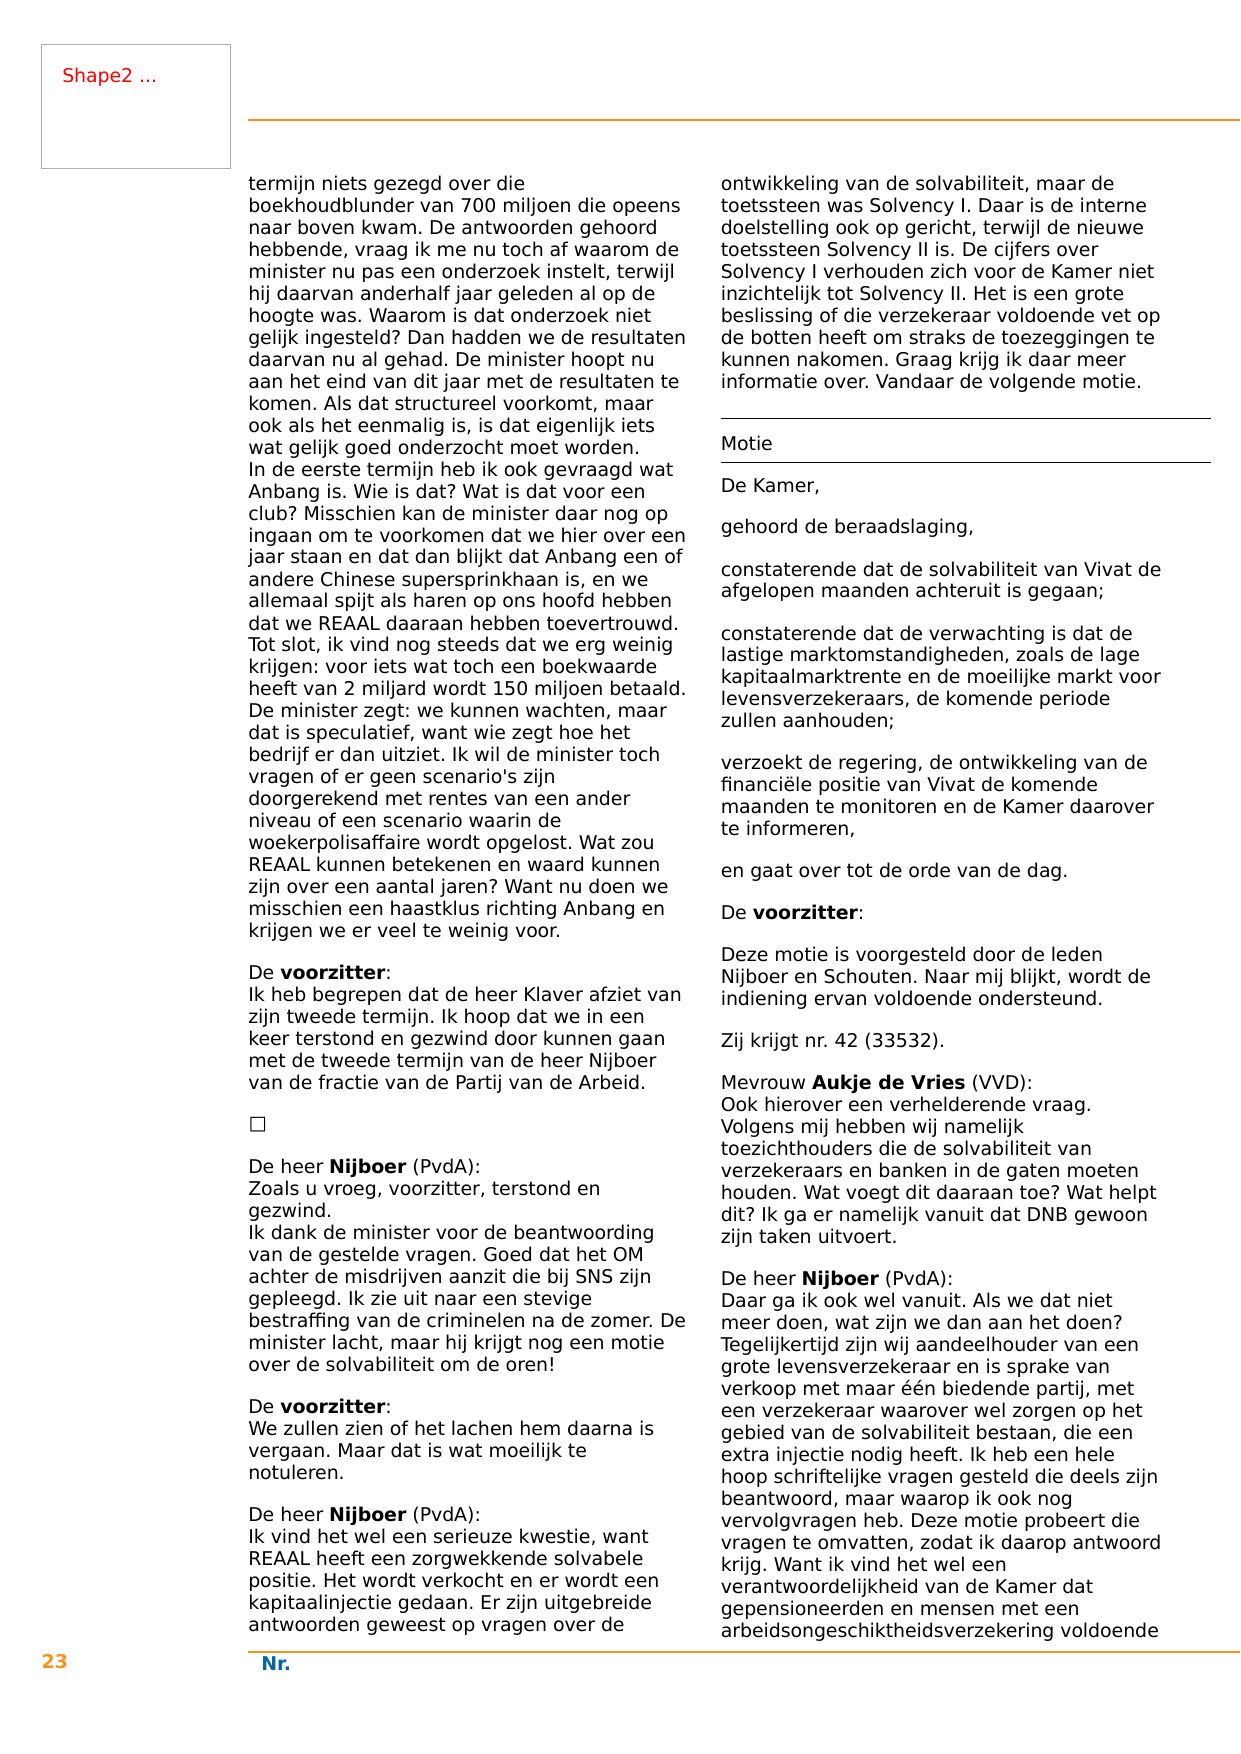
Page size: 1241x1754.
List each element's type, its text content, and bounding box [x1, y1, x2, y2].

text gehoord de beraadslaging, [721, 516, 1163, 538]
text Zij krijgt nr. 42 (33532). [721, 1030, 1163, 1052]
text Ook hierover een verhelderende vraag. Volgens mij hebben wij namelijk toezichthouders die de solvabiliteit van verzekeraars en banken in de gaten moeten houden. Wat voegt dit daaraan toe? Wat helpt dit? Ik ga er namelijk vanuit dat DNB gewoon zijn taken uitvoert. [721, 1094, 1163, 1248]
text constaterende dat de solvabiliteit van Vivat de afgelopen maanden achteruit is gegaan; [721, 558, 1163, 602]
text Daar ga ik ook wel vanuit. Als we dat niet meer doen, wat zijn we dan aan het doen? Tegelijkertijd zijn wij aandeelhouder van een grote levensverzekeraar en is sprake van verkoop met maar één biedende partij, met een verzekeraar waarover wel zorgen op het gebied van de solvabiliteit bestaan, die een extra injectie nodig heeft. Ik heb een hele hoop schriftelijke vragen gesteld die deels zijn beantwoord, maar waarop ik ook nog vervolgvragen heb. Deze motie probeert die vragen te omvatten, zodat ik daarop antwoord krijg. Want ik vind het wel een verantwoordelijkheid van de Kamer dat gepensioneerden en mensen met een arbeidsongeschiktheidsverzekering voldoende [721, 1290, 1163, 1642]
text Deze motie is voorgesteld door de leden Nijboer en Schouten. Naar mij blijkt, wordt de indiening ervan voldoende ondersteund. [721, 944, 1163, 1010]
text De heer Nijboer (PvdA): [721, 1268, 1163, 1290]
text We zullen zien of het lachen hem daarna is vergaan. Maar dat is wat moeilijk te notuleren. [248, 1418, 691, 1484]
text De heer Nijboer (PvdA): [248, 1504, 691, 1526]
text De voorzitter: [248, 1396, 691, 1418]
text en gaat over tot de orde van de dag. [721, 860, 1163, 882]
text Ik vind het wel een serieuze kwestie, want REAAL heeft een zorgwekkende solvabele positie. Het wordt verkocht en er wordt een kapitaalinjectie gedaan. Er zijn uitgebreide antwoorden geweest op vragen over de [248, 1526, 691, 1636]
text Mevrouw Aukje de Vries (VVD): [721, 1072, 1163, 1094]
text In de eerste termijn heb ik ook gevraagd wat Anbang is. Wie is dat? Wat is dat voor een club? Misschien kan de minister daar nog op ingaan om te voorkomen dat we hier over een jaar staan en dat dan blijkt dat Anbang een of andere Chinese supersprinkhaan is, en we allemaal spijt als haren op ons hoofd hebben dat we REAAL daaraan hebben toevertrouwd. [248, 458, 691, 634]
text verzoekt de regering, de ontwikkeling van de financiële positie van Vivat de komende maanden te monitoren en de Kamer daarover te informeren, [721, 752, 1163, 840]
text Ik dank de minister voor de beantwoording van de gestelde vragen. Goed dat het OM achter de misdrijven aanzit die bij SNS zijn gepleegd. Ik zie uit naar een stevige bestraffing van de criminelen na de zomer. De minister lacht, maar hij krijgt nog een motie over de solvabiliteit om de oren! [248, 1222, 691, 1376]
text Motie [721, 432, 1163, 454]
text Ik heb begrepen dat de heer Klaver afziet van zijn tweede termijn. Ik hoop dat we in een keer terstond en gezwind door kunnen gaan met de tweede termijn van de heer Nijboer van de fractie van de Partij van de Arbeid. [248, 984, 691, 1094]
text termijn niets gezegd over die boekhoudblunder van 700 miljoen die opeens naar boven kwam. De antwoorden gehoord hebbende, vraag ik me nu toch af waarom de minister nu pas een onderzoek instelt, terwijl hij daarvan anderhalf jaar geleden al op de hoogte was. Waarom is dat onderzoek niet gelijk ingesteld? Dan hadden we de resultaten daarvan nu al gehad. De minister hoopt nu aan het eind van dit jaar met de resultaten te komen. Als dat structureel voorkomt, maar ook als het eenmalig is, is dat eigenlijk iets wat gelijk goed onderzocht moet worden. [248, 173, 691, 458]
text De voorzitter: [721, 902, 1163, 924]
text De voorzitter: [248, 962, 691, 984]
text Zoals u vroeg, voorzitter, terstond en gezwind. [248, 1178, 691, 1222]
text ontwikkeling van de solvabiliteit, maar de toetssteen was Solvency I. Daar is de interne doelstelling ook op gericht, terwijl de nieuwe toetssteen Solvency II is. De cijfers over Solvency I verhouden zich voor de Kamer niet inzichtelijk tot Solvency II. Het is een grote beslissing of die verzekeraar voldoende vet op de botten heeft om straks de toezeggingen te kunnen nakomen. Graag krijg ik daar meer informatie over. Vandaar de volgende motie. [721, 173, 1163, 393]
text Tot slot, ik vind nog steeds dat we erg weinig krijgen: voor iets wat toch een boekwaarde heeft van 2 miljard wordt 150 miljoen betaald. De minister zegt: we kunnen wachten, maar dat is speculatief, want wie zegt hoe het bedrijf er dan uitziet. Ik wil de minister toch vragen of er geen scenario's zijn doorgerekend met rentes van een ander niveau of een scenario waarin de woekerpolisaffaire wordt opgelost. Wat zou REAAL kunnen betekenen en waard kunnen zijn over een aantal jaren? Want nu doen we misschien een haastklus richting Anbang en krijgen we er veel te weinig voor. [248, 634, 691, 942]
text De heer Nijboer (PvdA): [248, 1156, 691, 1178]
text ⬜ [248, 1114, 691, 1136]
text De Kamer, [721, 474, 1163, 496]
text constaterende dat de verwachting is dat de lastige marktomstandigheden, zoals de lage kapitaalmarktrente en de moeilijke markt voor levensverzekeraars, de komende periode zullen aanhouden; [721, 622, 1163, 732]
